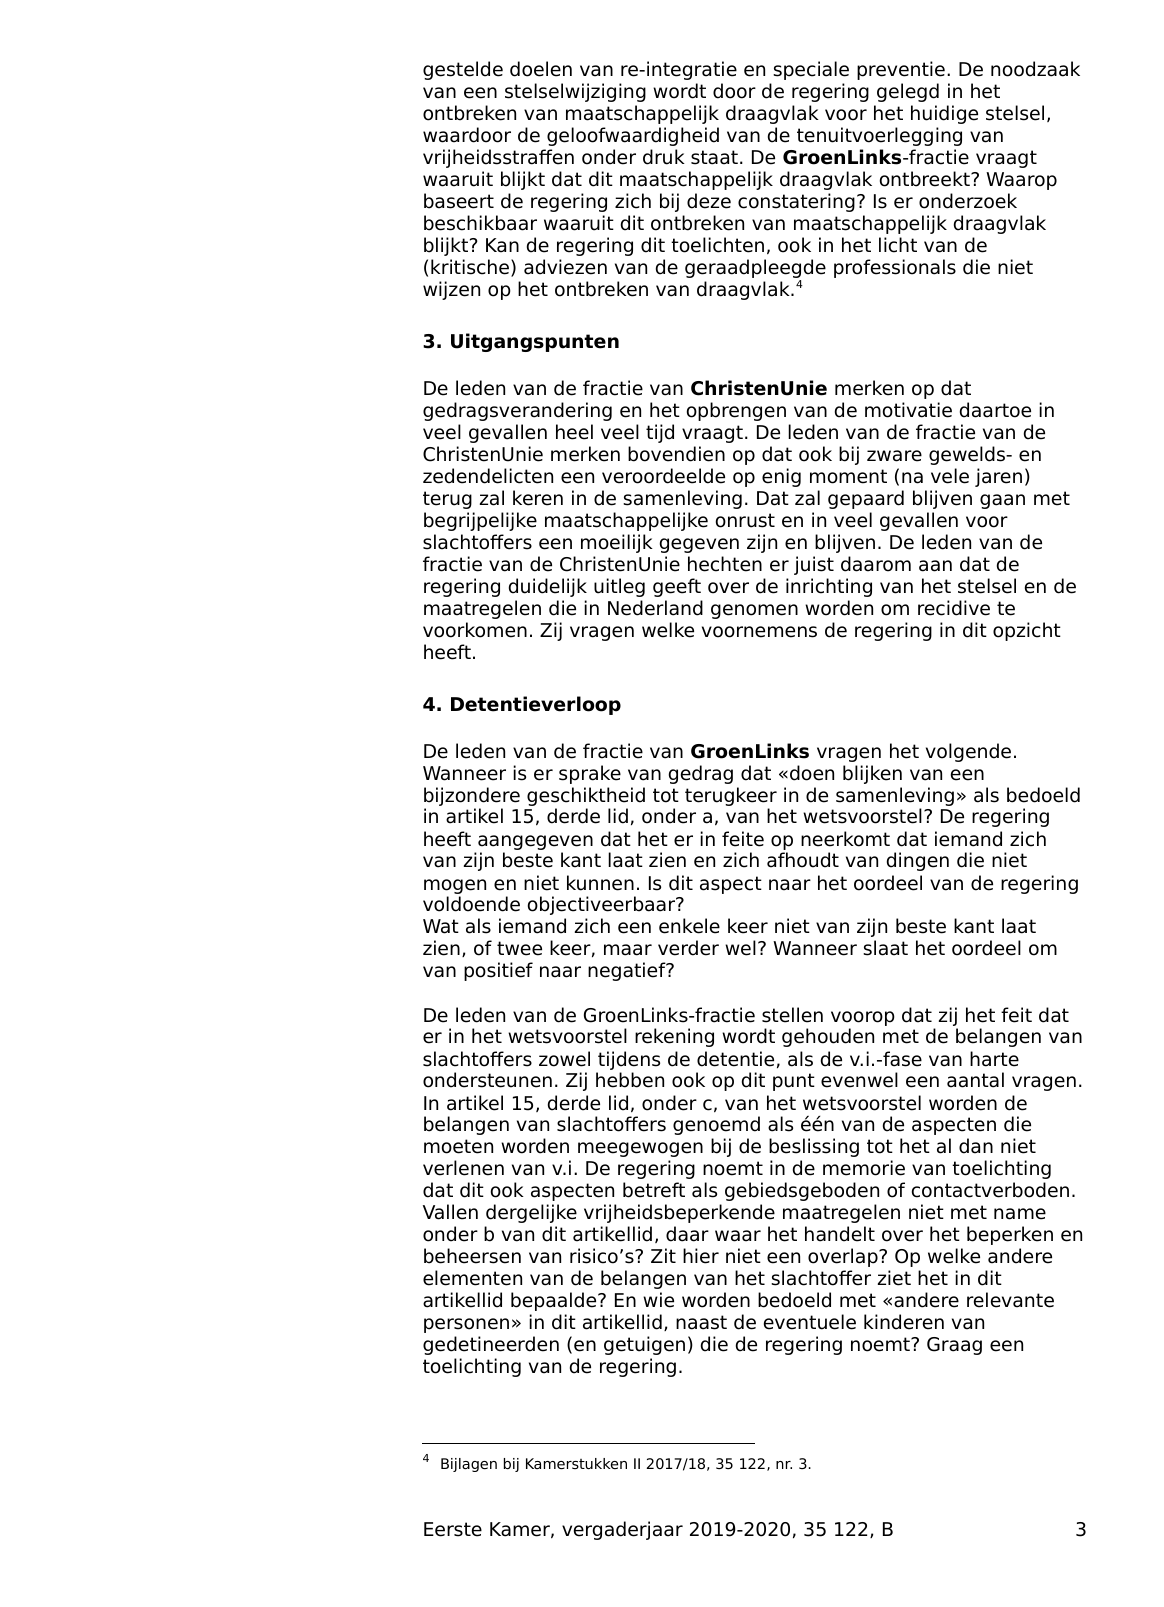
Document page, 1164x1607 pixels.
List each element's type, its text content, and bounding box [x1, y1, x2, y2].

text In artikel 15, derde lid, onder c, van het wetsvoorstel worden de belangen van slachtoffers genoemd als één van de aspecten die moeten worden meegewogen bij de beslissing tot het al dan niet verlenen van v.i. De regering noemt in de memorie van toelichting dat dit ook aspecten betreft als gebiedsgeboden of contactverboden. Vallen dergelijke vrijheidsbeperkende maatregelen niet met name onder b van dit artikellid, daar waar het handelt over het beperken en beheersen van risico’s? Zit hier niet een overlap? Op welke andere elementen van de belangen van het slachtoffer ziet het in dit artikellid bepaalde? En wie worden bedoeld met «andere relevante personen» in dit artikellid, naast de eventuele kinderen van gedetineerden (en getuigen) die de regering noemt? Graag een toelichting van de regering. [422, 1092, 1087, 1378]
text De leden van de fractie van ChristenUnie merken op dat gedragsverandering en het opbrengen van de motivatie daartoe in veel gevallen heel veel tijd vraagt. De leden van de fractie van de ChristenUnie merken bovendien op dat ook bij zware gewelds- en zedendelicten een veroordeelde op enig moment (na vele jaren) terug zal keren in de samenleving. Dat zal gepaard blijven gaan met begrijpelijke maatschappelijke onrust en in veel gevallen voor slachtoffers een moeilijk gegeven zijn en blijven. De leden van de fractie van de ChristenUnie hechten er juist daarom aan dat de regering duidelijk uitleg geeft over de inrichting van het stelsel en de maatregelen die in Nederland genomen worden om recidive te voorkomen. Zij vragen welke voornemens de regering in dit opzicht heeft. [422, 378, 1087, 663]
text gestelde doelen van re-integratie en speciale preventie. De noodzaak van een stelselwijziging wordt door de regering gelegd in het ontbreken van maatschappelijk draagvlak voor het huidige stelsel, waardoor de geloofwaardigheid van de tenuitvoerlegging van vrijheidsstraffen onder druk staat. De GroenLinks-fractie vraagt waaruit blijkt dat dit maatschappelijk draagvlak ontbreekt? Waarop baseert de regering zich bij deze constatering? Is er onderzoek beschikbaar waaruit dit ontbreken van maatschappelijk draagvlak blijkt? Kan de regering dit toelichten, ook in het licht van de (kritische) adviezen van de geraadpleegde professionals die niet wijzen op het ontbreken van draagvlak. [422, 59, 1087, 301]
subtitle 4. Detentieverloop [422, 693, 1087, 716]
text Bijlagen bij Kamerstukken II 2017/18, 35 122, nr. 3. [422, 1452, 1087, 1474]
text De leden van de fractie van GroenLinks vragen het volgende. Wanneer is er sprake van gedrag dat «doen blijken van een bijzondere geschiktheid tot terugkeer in de samenleving» als bedoeld in artikel 15, derde lid, onder a, van het wetsvoorstel? De regering heeft aangegeven dat het er in feite op neerkomt dat iemand zich van zijn beste kant laat zien en zich afhoudt van dingen die niet mogen en niet kunnen. Is dit aspect naar het oordeel van de regering voldoende objectiveerbaar? [422, 741, 1087, 916]
text De leden van de GroenLinks-fractie stellen voorop dat zij het feit dat er in het wetsvoorstel rekening wordt gehouden met de belangen van slachtoffers zowel tijdens de detentie, als de v.i.-fase van harte ondersteunen. Zij hebben ook op dit punt evenwel een aantal vragen. [422, 1004, 1087, 1092]
text Wat als iemand zich een enkele keer niet van zijn beste kant laat zien, of twee keer, maar verder wel? Wanneer slaat het oordeel om van positief naar negatief? [422, 916, 1087, 982]
subtitle 3. Uitgangspunten [422, 331, 1087, 353]
